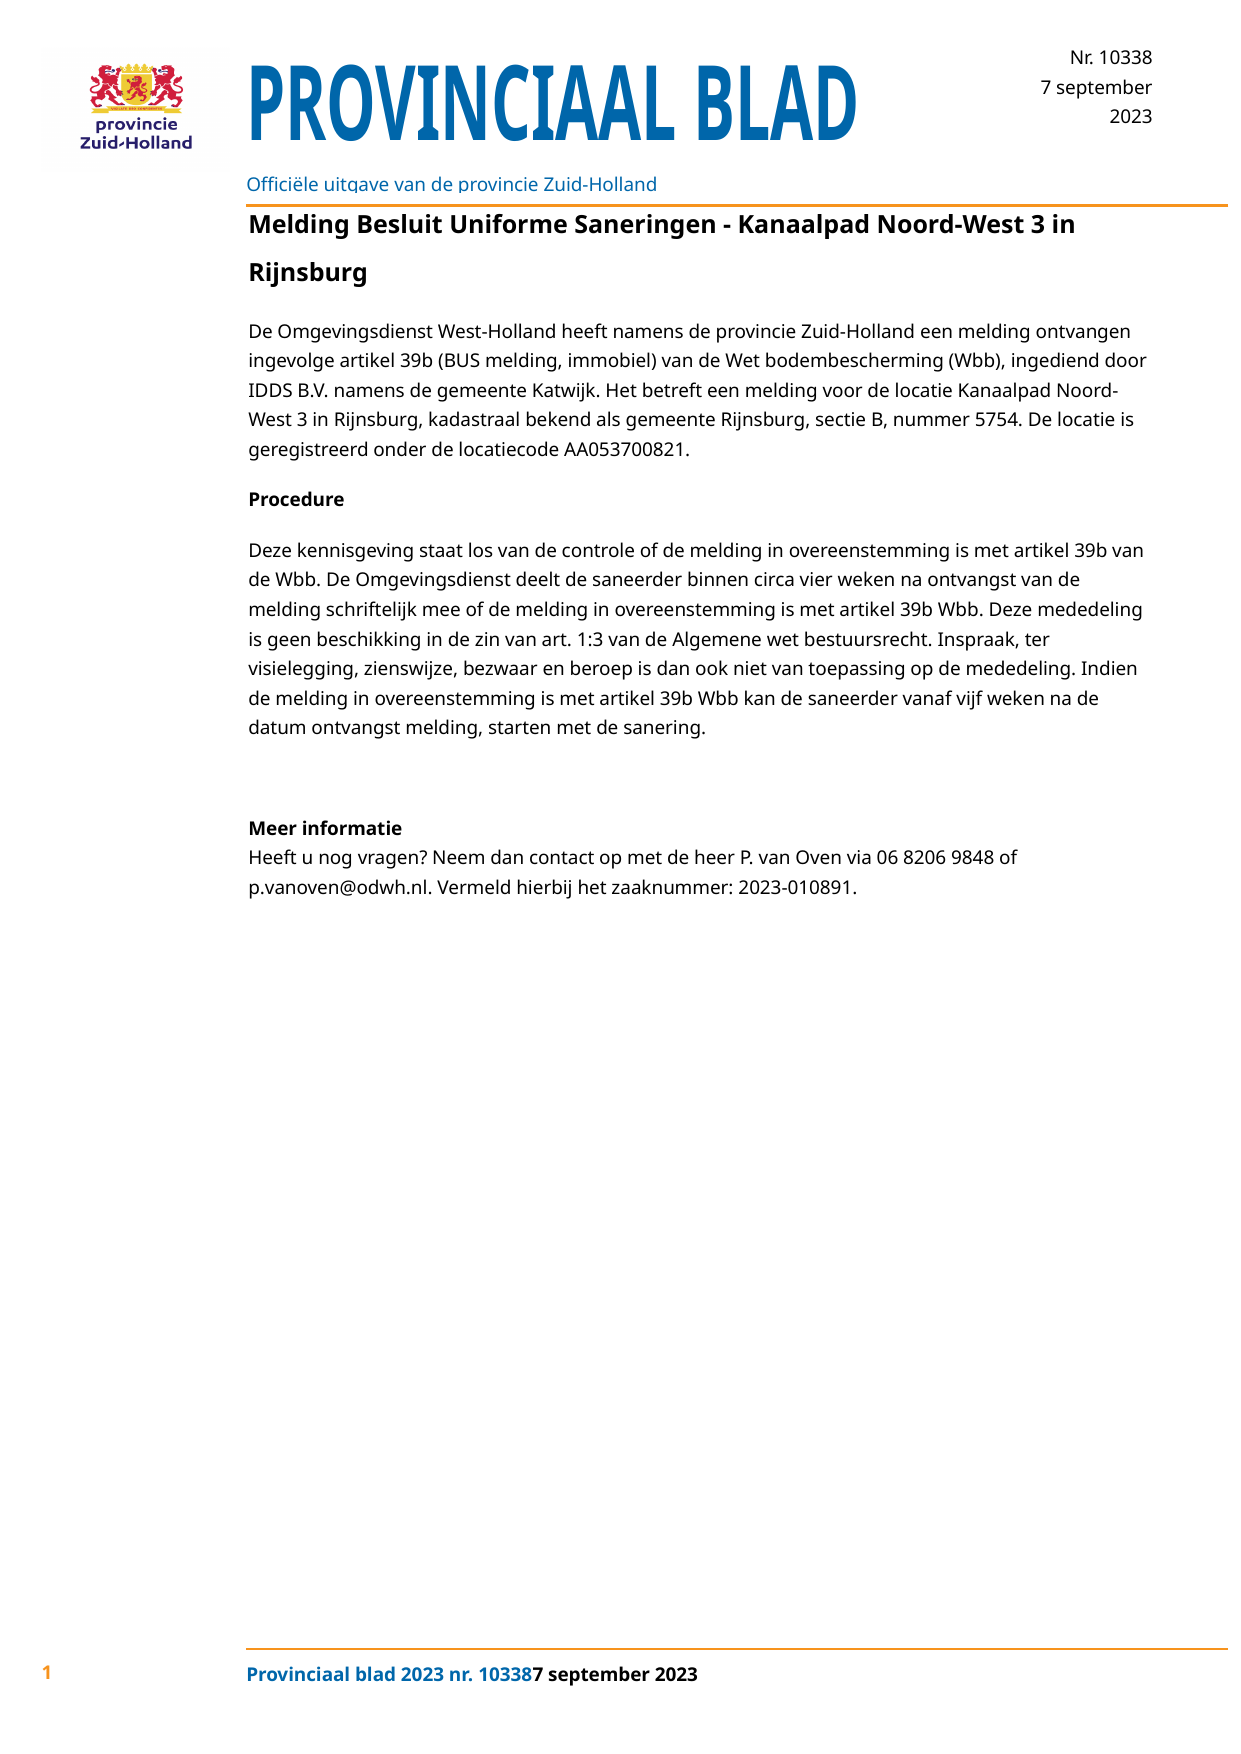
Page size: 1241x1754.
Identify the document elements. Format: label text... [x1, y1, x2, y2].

table_header Meer informatie [248, 816, 1152, 841]
text Melding Besluit Uniforme Saneringen - Kanaalpad Noord-West 3 in Rijnsburg [248, 207, 1152, 288]
text Heeft u nog vragen? Neem dan contact op met de heer P. van Oven via 06 8206 9848 of p.vanoven@odwh.nl. Vermeld hierbij het zaaknummer: 2023-010891. [248, 844, 1152, 900]
text Procedure [248, 487, 1152, 512]
text De Omgevingsdienst West-Holland heeft namens de provincie Zuid-Holland een melding ontvangen ingevolge artikel 39b (BUS melding, immobiel) van de Wet bodembescherming (Wbb), ingediend door IDDS B.V. namens de gemeente Katwijk. Het betreft een melding voor de locatie Kanaalpad Noord-West 3 in Rijnsburg, kadastraal bekend als gemeente Rijnsburg, sectie B, nummer 5754. De locatie is geregistreerd onder de locatiecode AA053700821. [248, 318, 1152, 462]
picture [41, 47, 231, 172]
text Deze kennisgeving staat los van de controle of de melding in overeenstemming is met artikel 39b van de Wbb. De Omgevingsdienst deelt de saneerder binnen circa vier weken na ontvangst van de melding schriftelijk mee of de melding in overeenstemming is met artikel 39b Wbb. Deze mededeling is geen beschikking in de zin van art. 1:3 van de Algemene wet bestuursrecht. Inspraak, ter visielegging, zienswijze, bezwaar en beroep is dan ook niet van toepassing op de mededeling. Indien de melding in overeenstemming is met artikel 39b Wbb kan de saneerder vanaf vijf weken na de datum ontvangst melding, starten met de sanering. [248, 537, 1152, 740]
